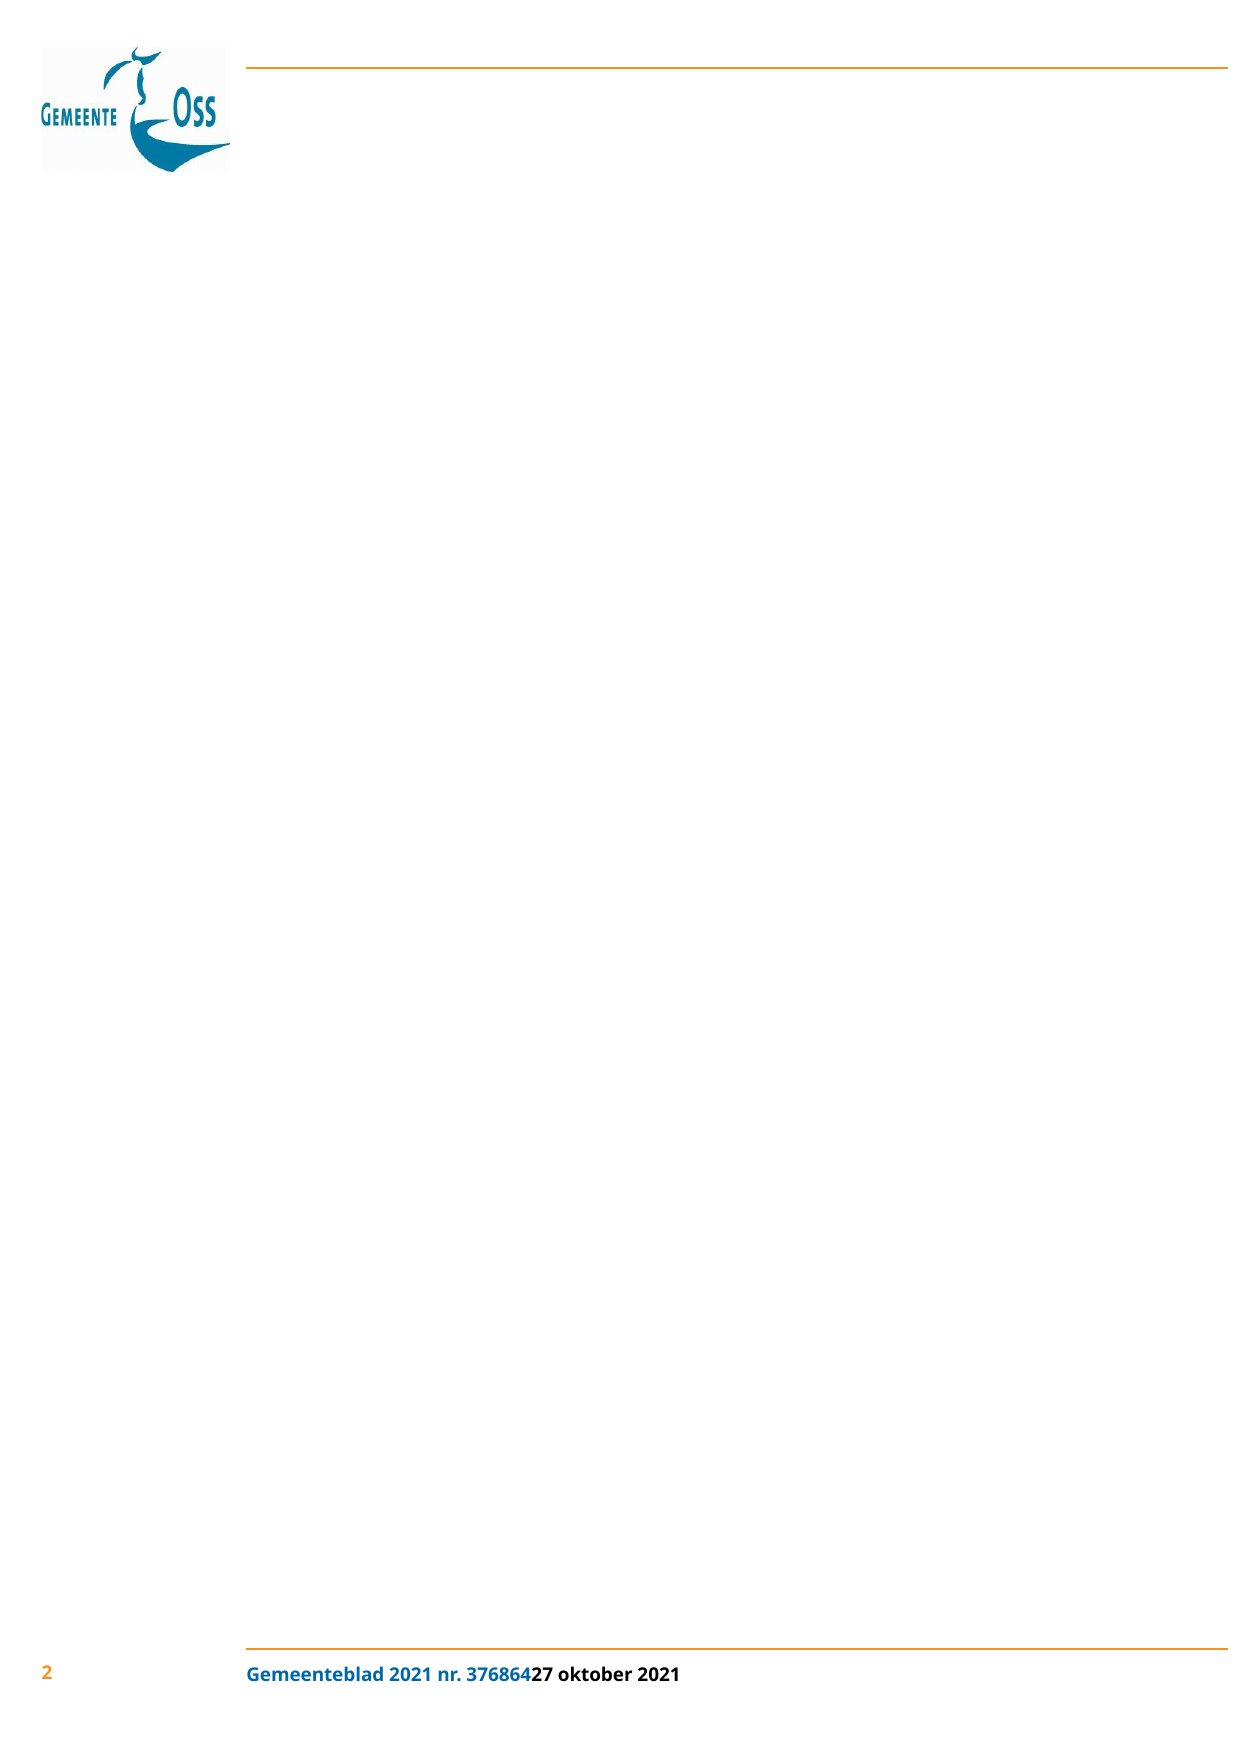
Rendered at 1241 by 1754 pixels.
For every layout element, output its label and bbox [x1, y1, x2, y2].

picture [41, 47, 231, 172]
